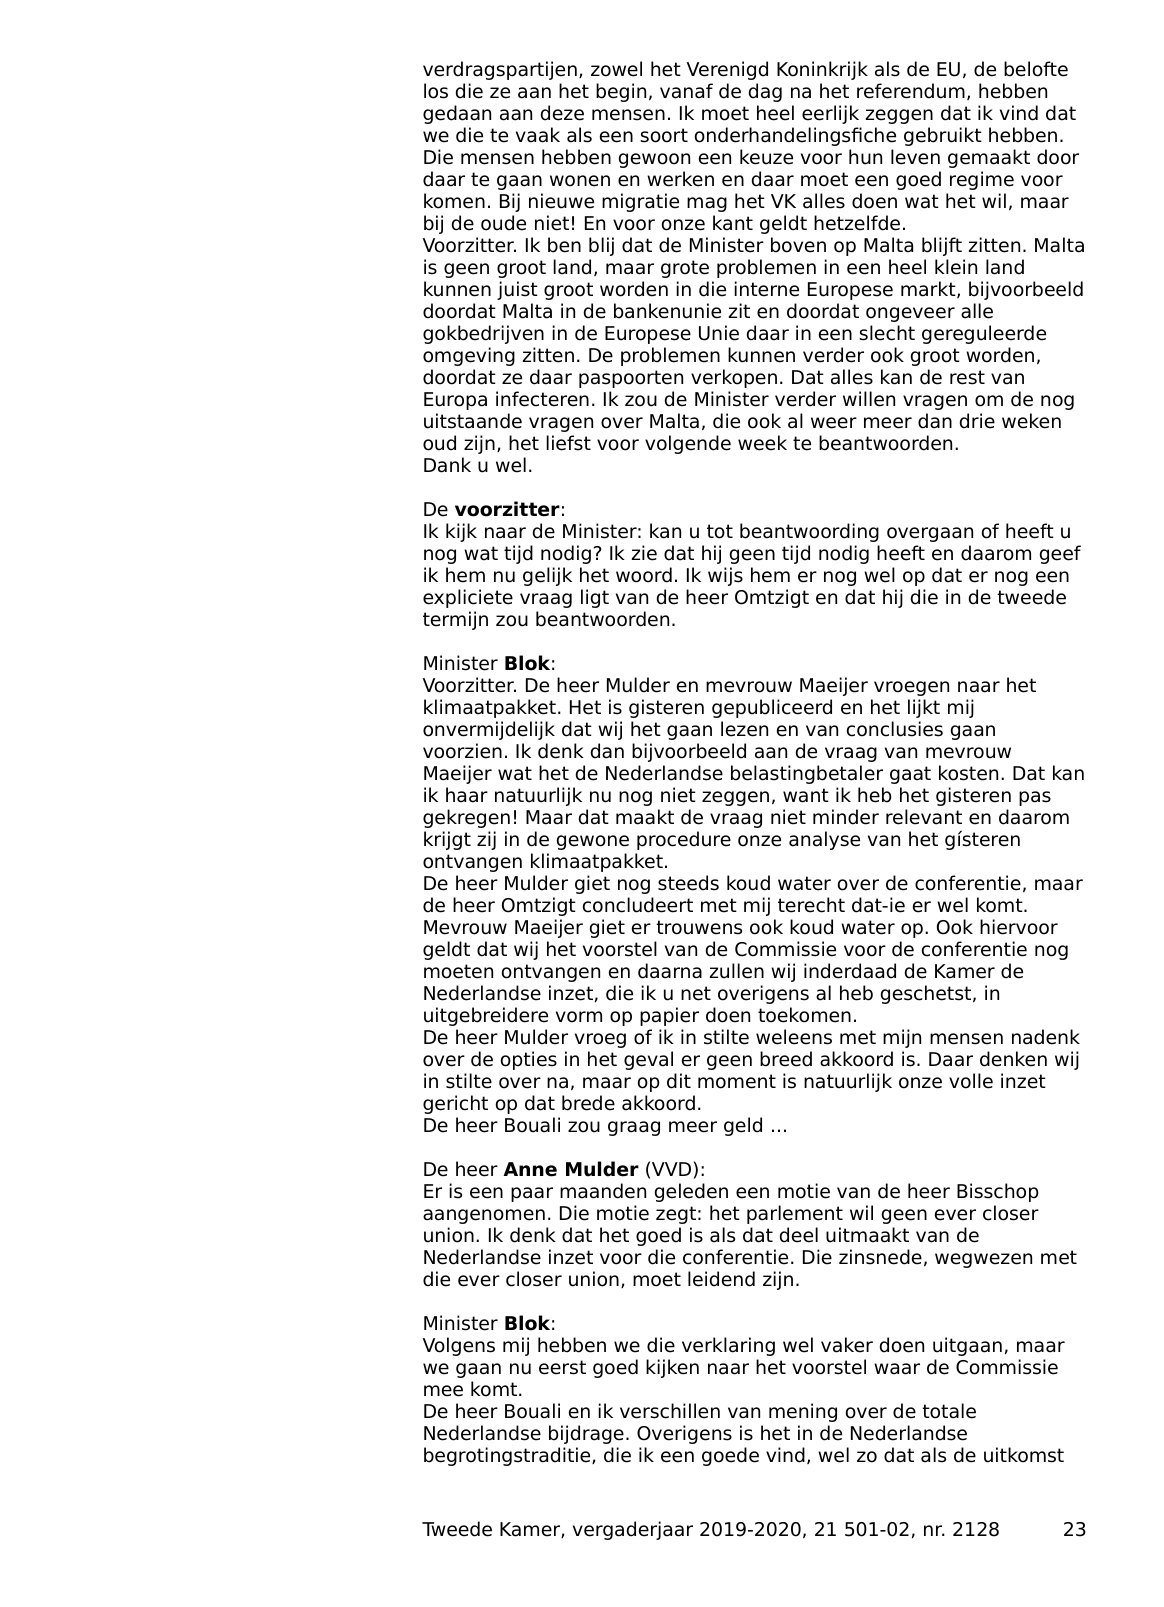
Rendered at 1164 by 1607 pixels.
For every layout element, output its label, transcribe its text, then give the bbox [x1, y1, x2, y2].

text Volgens mij hebben we die verklaring wel vaker doen uitgaan, maar we gaan nu eerst goed kijken naar het voorstel waar de Commissie mee komt. [422, 1335, 1087, 1401]
text Voorzitter. De heer Mulder en mevrouw Maeijer vroegen naar het klimaatpakket. Het is gisteren gepubliceerd en het lijkt mij onvermijdelijk dat wij het gaan lezen en van conclusies gaan voorzien. Ik denk dan bijvoorbeeld aan de vraag van mevrouw Maeijer wat het de Nederlandse belastingbetaler gaat kosten. Dat kan ik haar natuurlijk nu nog niet zeggen, want ik heb het gisteren pas gekregen! Maar dat maakt de vraag niet minder relevant en daarom krijgt zij in de gewone procedure onze analyse van het gísteren ontvangen klimaatpakket. [422, 675, 1087, 873]
text De heer Mulder vroeg of ik in stilte weleens met mijn mensen nadenk over de opties in het geval er geen breed akkoord is. Daar denken wij in stilte over na, maar op dit moment is natuurlijk onze volle inzet gericht op dat brede akkoord. [422, 1027, 1087, 1114]
text De heer Bouali zou graag meer geld ... [422, 1114, 1087, 1136]
text De heer Mulder giet nog steeds koud water over de conferentie, maar de heer Omtzigt concludeert met mij terecht dat-ie er wel komt. Mevrouw Maeijer giet er trouwens ook koud water op. Ook hiervoor geldt dat wij het voorstel van de Commissie voor de conferentie nog moeten ontvangen en daarna zullen wij inderdaad de Kamer de Nederlandse inzet, die ik u net overigens al heb geschetst, in uitgebreidere vorm op papier doen toekomen. [422, 873, 1087, 1027]
text De heer Anne Mulder (VVD): [422, 1159, 1087, 1181]
text Minister Blok: [422, 653, 1087, 675]
text verdragspartijen, zowel het Verenigd Koninkrijk als de EU, de belofte los die ze aan het begin, vanaf de dag na het referendum, hebben gedaan aan deze mensen. Ik moet heel eerlijk zeggen dat ik vind dat we die te vaak als een soort onderhandelingsfiche gebruikt hebben. Die mensen hebben gewoon een keuze voor hun leven gemaakt door daar te gaan wonen en werken en daar moet een goed regime voor komen. Bij nieuwe migratie mag het VK alles doen wat het wil, maar bij de oude niet! En voor onze kant geldt hetzelfde. [422, 59, 1087, 235]
text Er is een paar maanden geleden een motie van de heer Bisschop aangenomen. Die motie zegt: het parlement wil geen ever closer union. Ik denk dat het goed is als dat deel uitmaakt van de Nederlandse inzet voor die conferentie. Die zinsnede, wegwezen met die ever closer union, moet leidend zijn. [422, 1181, 1087, 1291]
text Voorzitter. Ik ben blij dat de Minister boven op Malta blijft zitten. Malta is geen groot land, maar grote problemen in een heel klein land kunnen juist groot worden in die interne Europese markt, bijvoorbeeld doordat Malta in de bankenunie zit en doordat ongeveer alle gokbedrijven in de Europese Unie daar in een slecht gereguleerde omgeving zitten. De problemen kunnen verder ook groot worden, doordat ze daar paspoorten verkopen. Dat alles kan de rest van Europa infecteren. Ik zou de Minister verder willen vragen om de nog uitstaande vragen over Malta, die ook al weer meer dan drie weken oud zijn, het liefst voor volgende week te beantwoorden. [422, 235, 1087, 455]
text Ik kijk naar de Minister: kan u tot beantwoording overgaan of heeft u nog wat tijd nodig? Ik zie dat hij geen tijd nodig heeft en daarom geef ik hem nu gelijk het woord. Ik wijs hem er nog wel op dat er nog een expliciete vraag ligt van de heer Omtzigt en dat hij die in de tweede termijn zou beantwoorden. [422, 521, 1087, 631]
text Dank u wel. [422, 455, 1087, 477]
text Minister Blok: [422, 1313, 1087, 1335]
text De voorzitter: [422, 499, 1087, 521]
text De heer Bouali en ik verschillen van mening over de totale Nederlandse bijdrage. Overigens is het in de Nederlandse begrotingstraditie, die ik een goede vind, wel zo dat als de uitkomst [422, 1401, 1087, 1467]
